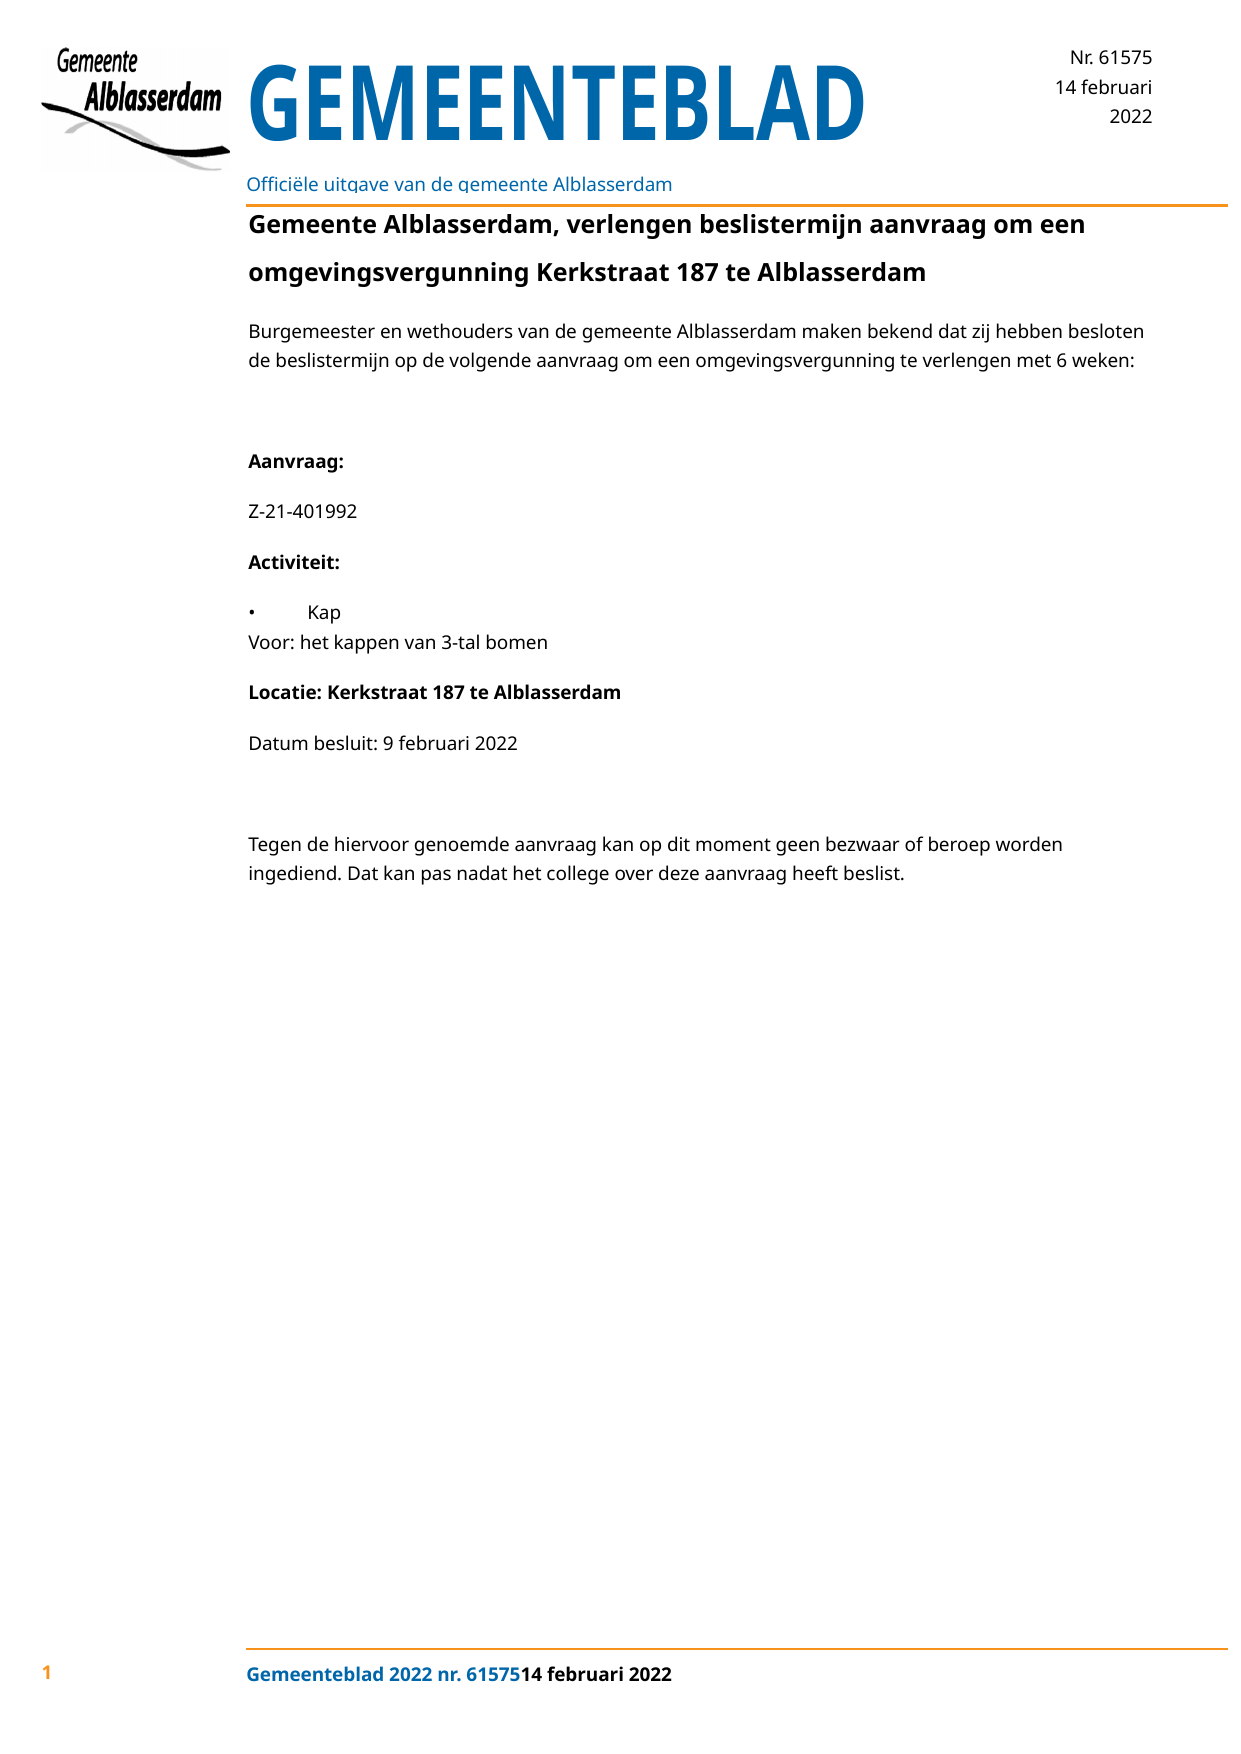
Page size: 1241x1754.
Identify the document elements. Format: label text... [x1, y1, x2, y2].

text Locatie: Kerkstraat 187 te Alblasserdam [248, 679, 1152, 705]
text Z-21-401992 [248, 499, 1152, 524]
picture [41, 47, 231, 172]
text Aanvraag: [248, 448, 1152, 474]
text Voor: het kappen van 3-tal bomen [248, 629, 1152, 655]
text Tegen de hiervoor genoemde aanvraag kan op dit moment geen bezwaar of beroep worden ingediend. Dat kan pas nadat het college over deze aanvraag heeft beslist. [248, 831, 1152, 886]
text Burgemeester en wethouders van de gemeente Alblasserdam maken bekend dat zij hebben besloten de beslistermijn op de volgende aanvraag om een omgevingsvergunning te verlengen met 6 weken: [248, 318, 1152, 373]
text Activiteit: [248, 549, 1152, 575]
text Gemeente Alblasserdam, verlengen beslistermijn aanvraag om een omgevingsvergunning Kerkstraat 187 te Alblasserdam [248, 207, 1152, 288]
text Datum besluit: 9 februari 2022 [248, 730, 1152, 756]
list Kap [248, 599, 1152, 625]
